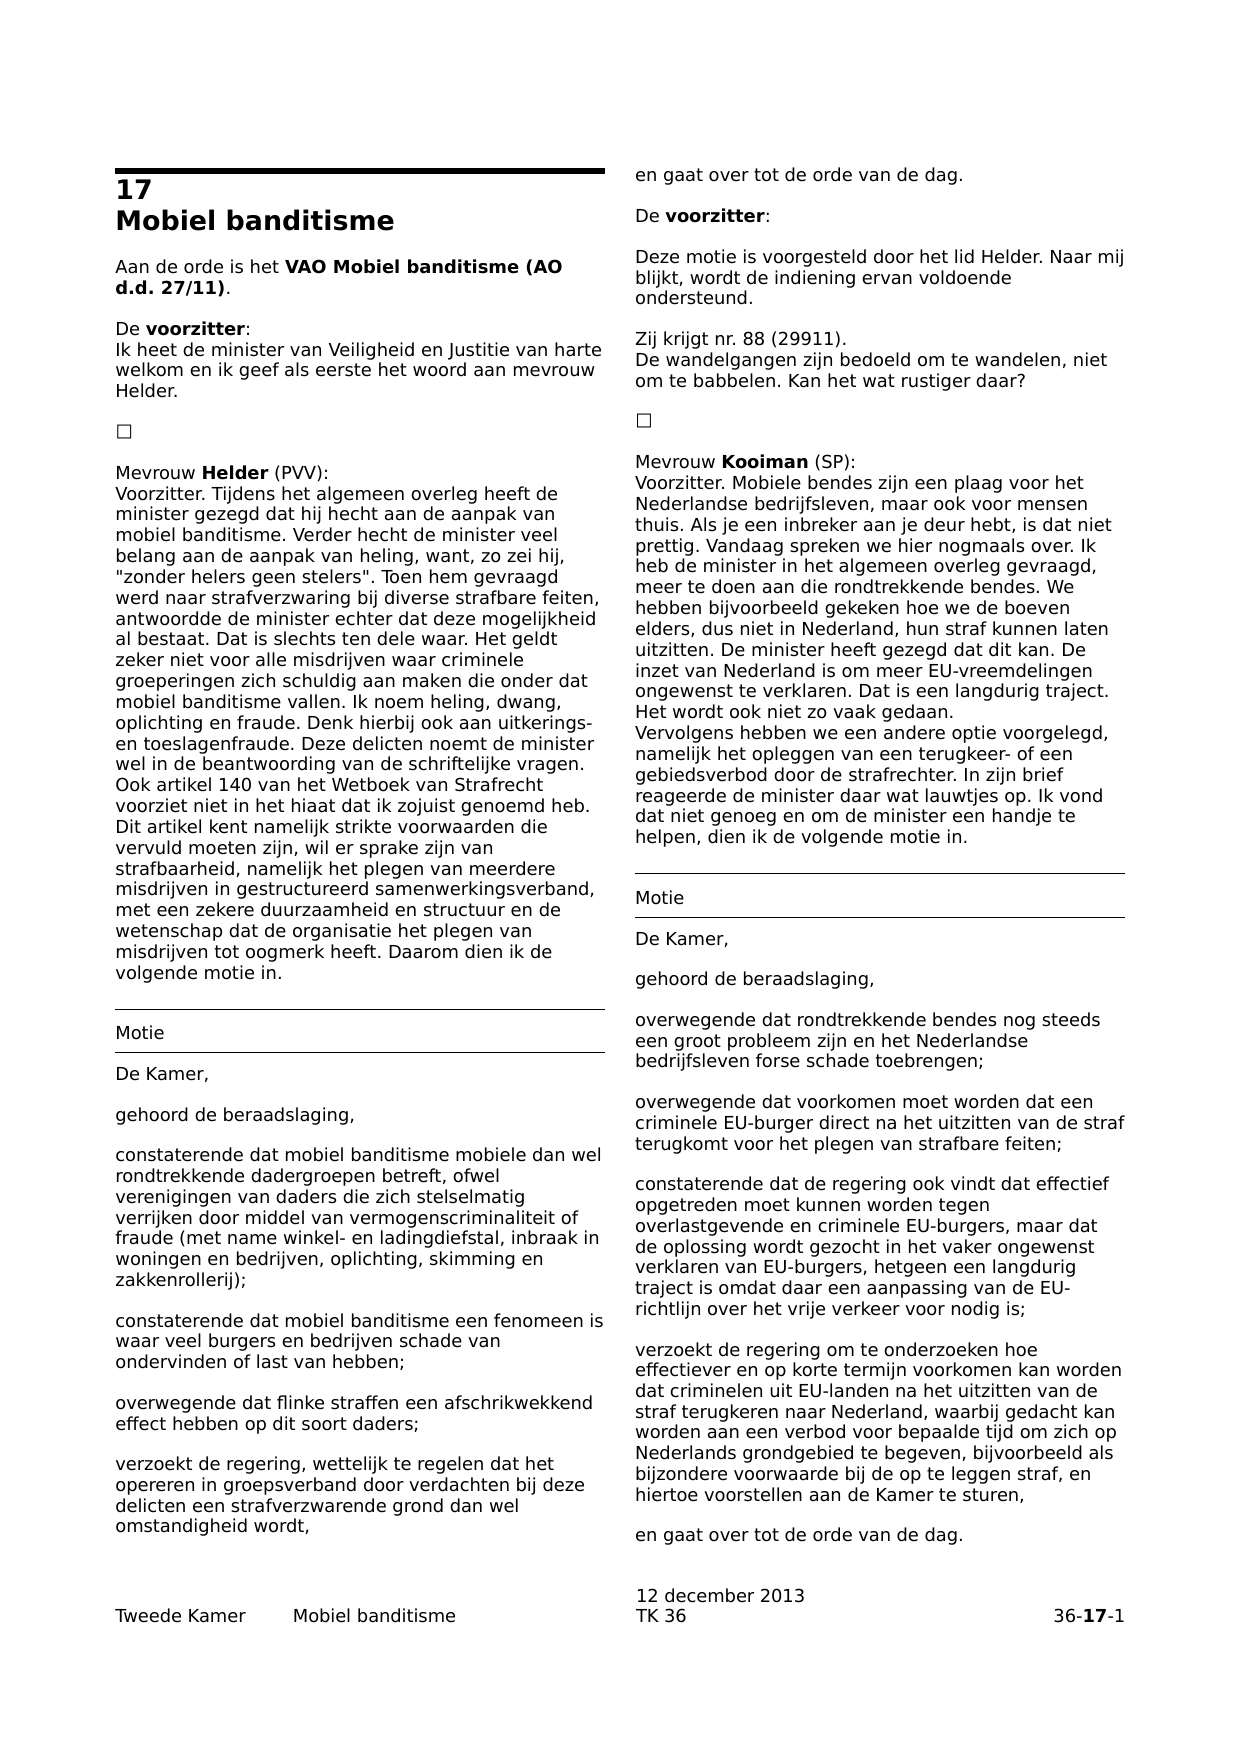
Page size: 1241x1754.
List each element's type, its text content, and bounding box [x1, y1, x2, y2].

text Voorzitter. Tijdens het algemeen overleg heeft de minister gezegd dat hij hecht aan de aanpak van mobiel banditisme. Verder hecht de minister veel belang aan de aanpak van heling, want, zo zei hij, "zonder helers geen stelers". Toen hem gevraagd werd naar strafverzwaring bij diverse strafbare feiten, antwoordde de minister echter dat deze mogelijkheid al bestaat. Dat is slechts ten dele waar. Het geldt zeker niet voor alle misdrijven waar criminele groeperingen zich schuldig aan maken die onder dat mobiel banditisme vallen. Ik noem heling, dwang, oplichting en fraude. Denk hierbij ook aan uitkerings- en toeslagenfraude. Deze delicten noemt de minister wel in de beantwoording van de schriftelijke vragen. [115, 483, 605, 775]
text Motie [115, 1023, 605, 1044]
text gehoord de beraadslaging, [115, 1104, 605, 1125]
text ⬜ [115, 422, 605, 442]
text Ik heet de minister van Veiligheid en Justitie van harte welkom en ik geef als eerste het woord aan mevrouw Helder. [115, 339, 605, 402]
text De voorzitter: [635, 206, 1125, 227]
text De wandelgangen zijn bedoeld om te wandelen, niet om te babbelen. Kan het wat rustiger daar? [635, 350, 1125, 391]
text en gaat over tot de orde van de dag. [635, 1525, 1125, 1546]
title 17 Mobiel banditisme [115, 174, 605, 237]
text Aan de orde is het VAO Mobiel banditisme (AO d.d. 27/11). [115, 257, 605, 298]
text Zij krijgt nr. 88 (29911). [635, 329, 1125, 350]
text De Kamer, [635, 928, 1125, 949]
text verzoekt de regering, wettelijk te regelen dat het opereren in groepsverband door verdachten bij deze delicten een strafverzwarende grond dan wel omstandigheid wordt, [115, 1454, 605, 1537]
text Mevrouw Helder (PVV): [115, 462, 605, 483]
text verzoekt de regering om te onderzoeken hoe effectiever en op korte termijn voorkomen kan worden dat criminelen uit EU-landen na het uitzitten van de straf terugkeren naar Nederland, waarbij gedacht kan worden aan een verbod voor bepaalde tijd om zich op Nederlands grondgebied te begeven, bijvoorbeeld als bijzondere voorwaarde bij de op te leggen straf, en hiertoe voorstellen aan de Kamer te sturen, [635, 1339, 1125, 1505]
text constaterende dat mobiel banditisme mobiele dan wel rondtrekkende dadergroepen betreft, ofwel verenigingen van daders die zich stelselmatig verrijken door middel van vermogenscriminaliteit of fraude (met name winkel- en ladingdiefstal, inbraak in woningen en bedrijven, oplichting, skimming en zakkenrollerij); [115, 1145, 605, 1290]
text Ook artikel 140 van het Wetboek van Strafrecht voorziet niet in het hiaat dat ik zojuist genoemd heb. Dit artikel kent namelijk strikte voorwaarden die vervuld moeten zijn, wil er sprake zijn van strafbaarheid, namelijk het plegen van meerdere misdrijven in gestructureerd samenwerkingsverband, met een zekere duurzaamheid en structuur en de wetenschap dat de organisatie het plegen van misdrijven tot oogmerk heeft. Daarom dien ik de volgende motie in. [115, 775, 605, 983]
text De voorzitter: [115, 318, 605, 339]
text overwegende dat rondtrekkende bendes nog steeds een groot probleem zijn en het Nederlandse bedrijfsleven forse schade toebrengen; [635, 1010, 1125, 1072]
text Mevrouw Kooiman (SP): [635, 452, 1125, 473]
text ⬜ [635, 411, 1125, 432]
text overwegende dat voorkomen moet worden dat een criminele EU-burger direct na het uitzitten van de straf terugkomt voor het plegen van strafbare feiten; [635, 1092, 1125, 1154]
text Vervolgens hebben we een andere optie voorgelegd, namelijk het opleggen van een terugkeer- of een gebiedsverbod door de strafrechter. In zijn brief reageerde de minister daar wat lauwtjes op. Ik vond dat niet genoeg en om de minister een handje te helpen, dien ik de volgende motie in. [635, 723, 1125, 848]
text en gaat over tot de orde van de dag. [635, 165, 1125, 186]
text Deze motie is voorgesteld door het lid Helder. Naar mij blijkt, wordt de indiening ervan voldoende ondersteund. [635, 247, 1125, 309]
text gehoord de beraadslaging, [635, 969, 1125, 990]
text Motie [635, 888, 1125, 908]
text De Kamer, [115, 1064, 605, 1084]
text constaterende dat mobiel banditisme een fenomeen is waar veel burgers en bedrijven schade van ondervinden of last van hebben; [115, 1310, 605, 1373]
text overwegende dat flinke straffen een afschrikwekkend effect hebben op dit soort daders; [115, 1393, 605, 1434]
text Voorzitter. Mobiele bendes zijn een plaag voor het Nederlandse bedrijfsleven, maar ook voor mensen thuis. Als je een inbreker aan je deur hebt, is dat niet prettig. Vandaag spreken we hier nogmaals over. Ik heb de minister in het algemeen overleg gevraagd, meer te doen aan die rondtrekkende bendes. We hebben bijvoorbeeld gekeken hoe we de boeven elders, dus niet in Nederland, hun straf kunnen laten uitzitten. De minister heeft gezegd dat dit kan. De inzet van Nederland is om meer EU-vreemdelingen ongewenst te verklaren. Dat is een langdurig traject. Het wordt ook niet zo vaak gedaan. [635, 473, 1125, 723]
text constaterende dat de regering ook vindt dat effectief opgetreden moet kunnen worden tegen overlastgevende en criminele EU-burgers, maar dat de oplossing wordt gezocht in het vaker ongewenst verklaren van EU-burgers, hetgeen een langdurig traject is omdat daar een aanpassing van de EU-richtlijn over het vrije verkeer voor nodig is; [635, 1174, 1125, 1319]
